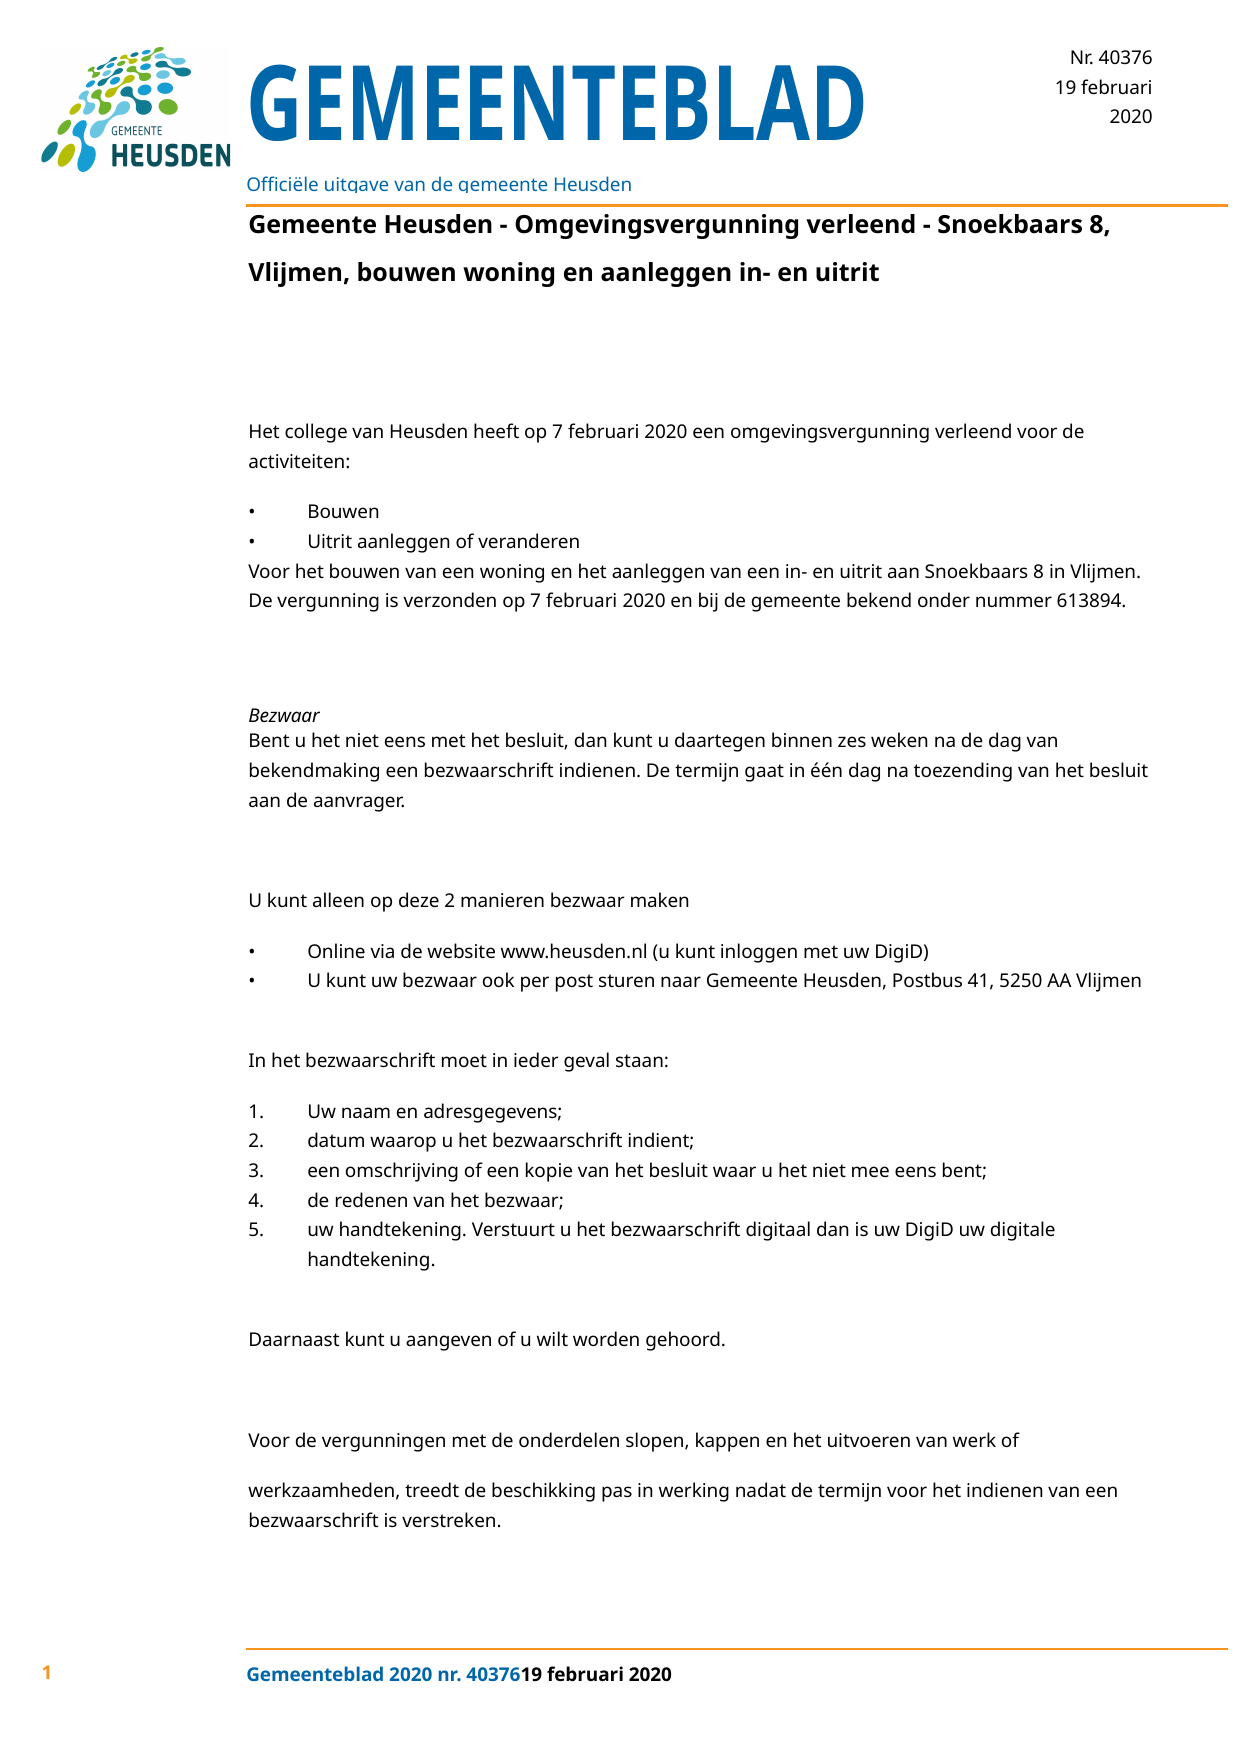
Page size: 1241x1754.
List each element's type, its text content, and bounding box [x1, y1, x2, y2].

text Daarnaast kunt u aangeven of u wilt worden gehoord. [248, 1326, 1152, 1352]
list Bouwen [248, 499, 1152, 524]
text Bezwaar [248, 702, 1152, 728]
text Gemeente Heusden - Omgevingsvergunning verleend - Snoekbaars 8, Vlijmen, bouwen woning en aanleggen in- en uitrit [248, 207, 1152, 288]
list datum waarop u het bezwaarschrift indient; [248, 1128, 1152, 1153]
list de redenen van het bezwaar; [248, 1187, 1152, 1212]
list Uw naam en adresgegevens; [248, 1098, 1152, 1124]
text Het college van Heusden heeft op 7 februari 2020 een omgevingsvergunning verleend voor de activiteiten: [248, 419, 1152, 474]
text U kunt alleen op deze 2 manieren bezwaar maken [248, 888, 1152, 913]
text Voor de vergunningen met de onderdelen slopen, kappen en het uitvoeren van werk of [248, 1427, 1152, 1452]
text In het bezwaarschrift moet in ieder geval staan: [248, 1048, 1152, 1073]
list Online via de website www.heusden.nl (u kunt inloggen met uw DigiD) [248, 938, 1152, 964]
list uw handtekening. Verstuurt u het bezwaarschrift digitaal dan is uw DigiD uw digitale handtekening. [248, 1216, 1152, 1272]
picture [41, 47, 231, 172]
list Uitrit aanleggen of veranderen [248, 528, 1152, 554]
text Bent u het niet eens met het besluit, dan kunt u daartegen binnen zes weken na de dag van bekendmaking een bezwaarschrift indienen. De termijn gaat in één dag na toezending van het besluit aan de aanvrager. [248, 728, 1152, 812]
text werkzaamheden, treedt de beschikking pas in werking nadat de termijn voor het indienen van een bezwaarschrift is verstreken. [248, 1477, 1152, 1532]
text Voor het bouwen van een woning en het aanleggen van een in- en uitrit aan Snoekbaars 8 in Vlijmen. De vergunning is verzonden op 7 februari 2020 en bij de gemeente bekend onder nummer 613894. [248, 558, 1152, 613]
list U kunt uw bezwaar ook per post sturen naar Gemeente Heusden, Postbus 41, 5250 AA Vlijmen [248, 968, 1152, 993]
list een omschrijving of een kopie van het besluit waar u het niet mee eens bent; [248, 1157, 1152, 1183]
